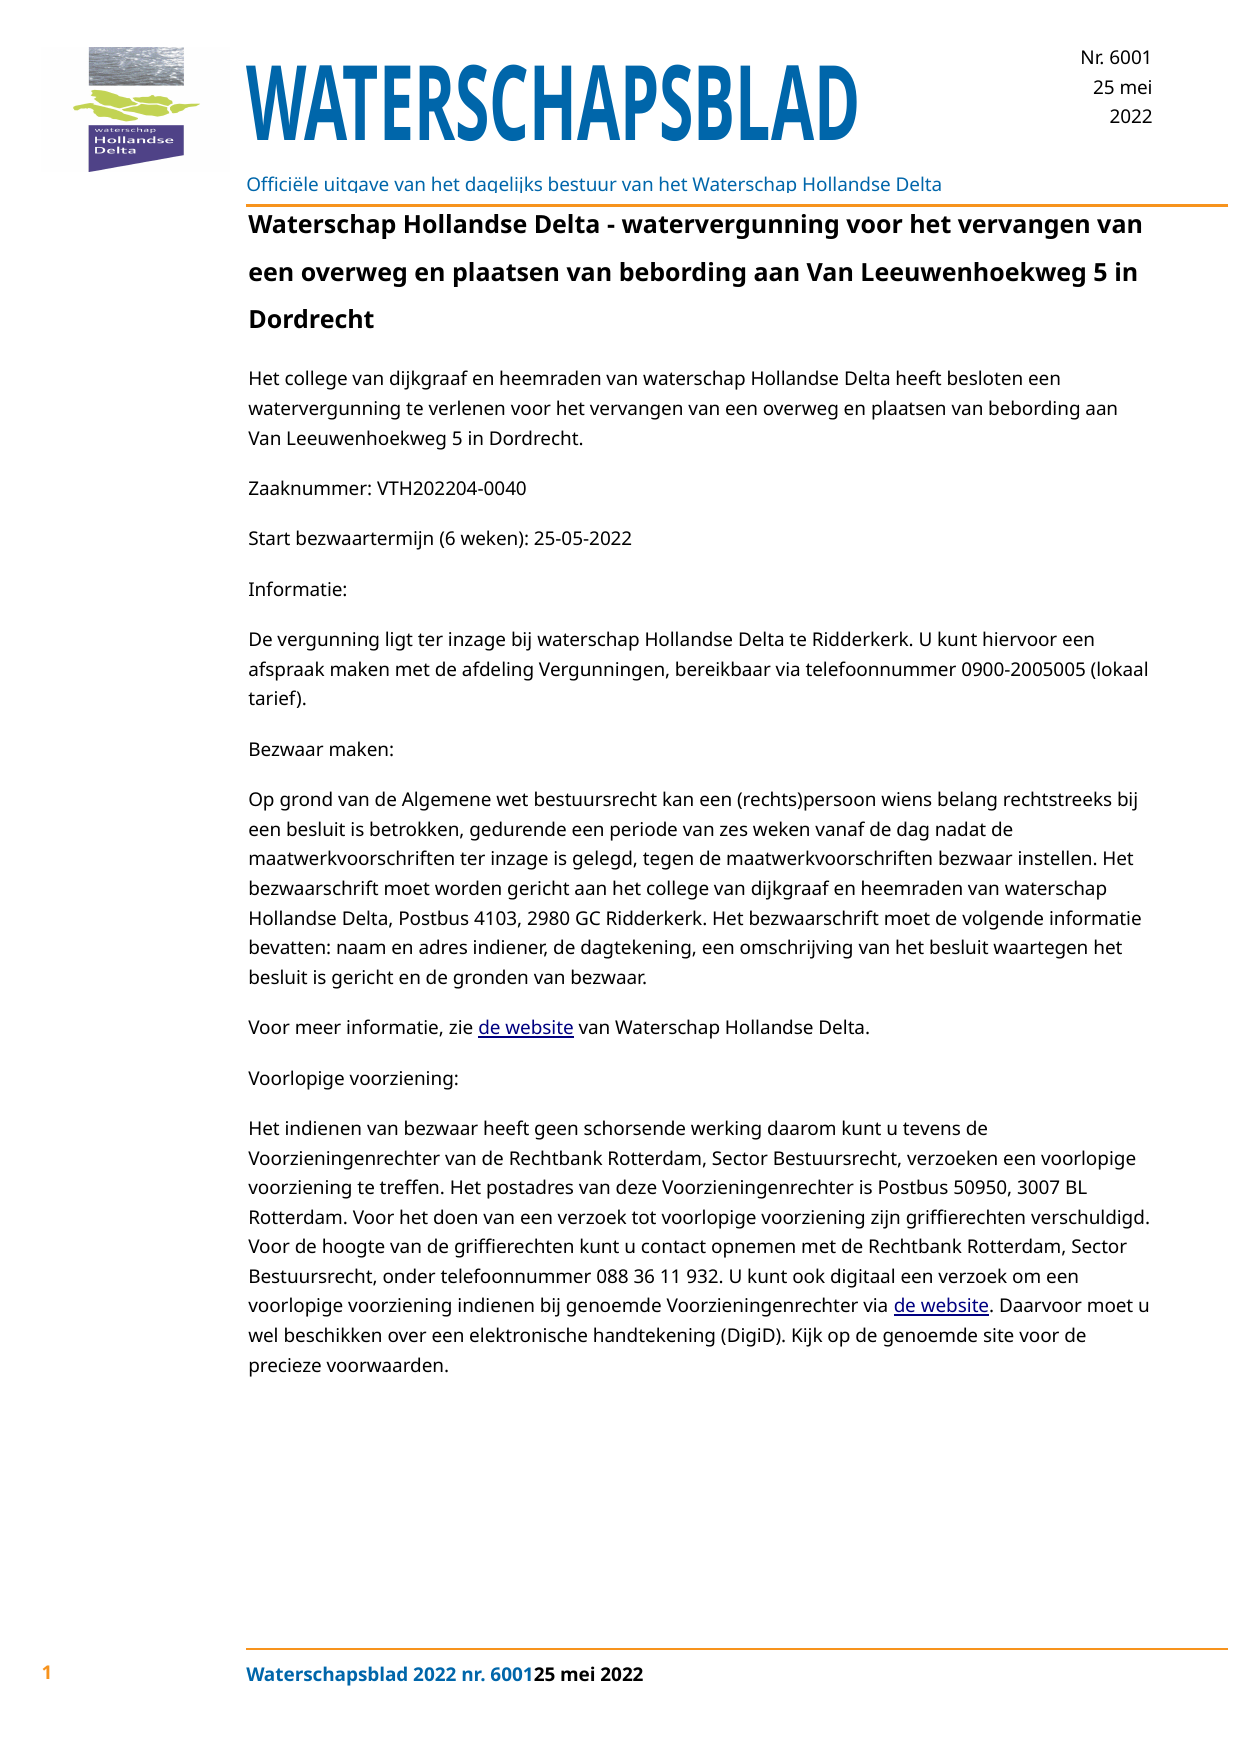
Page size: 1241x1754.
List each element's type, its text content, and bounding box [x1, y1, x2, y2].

text Voorlopige voorziening: [248, 1065, 1152, 1090]
text Bezwaar maken: [248, 736, 1152, 762]
text Het college van dijkgraaf en heemraden van waterschap Hollandse Delta heeft besloten een watervergunning te verlenen voor het vervangen van een overweg en plaatsen van bebording aan Van Leeuwenhoekweg 5 in Dordrecht. [248, 366, 1152, 450]
text De vergunning ligt ter inzage bij waterschap Hollandse Delta te Ridderkerk. U kunt hiervoor een afspraak maken met de afdeling Vergunningen, bereikbaar via telefoonnummer 0900-2005005 (lokaal tarief). [248, 626, 1152, 711]
text Het indienen van bezwaar heeft geen schorsende werking daarom kunt u tevens de Voorzieningenrechter van de Rechtbank Rotterdam, Sector Bestuursrecht, verzoeken een voorlopige voorziening te treffen. Het postadres van deze Voorzieningenrechter is Postbus 50950, 3007 BL Rotterdam. Voor het doen van een verzoek tot voorlopige voorziening zijn griffierechten verschuldigd. Voor de hoogte van de griffierechten kunt u contact opnemen met de Rechtbank Rotterdam, Sector Bestuursrecht, onder telefoonnummer 088 36 11 932. U kunt ook digitaal een verzoek om een voorlopige voorziening indienen bij genoemde Voorzieningenrechter via de website. Daarvoor moet u wel beschikken over een elektronische handtekening (DigiD). Kijk op de genoemde site voor de precieze voorwaarden. [248, 1115, 1152, 1377]
text Start bezwaartermijn (6 weken): 25-05-2022 [248, 526, 1152, 551]
picture [41, 47, 231, 172]
text Voor meer informatie, zie de website van Waterschap Hollandse Delta. [248, 1014, 1152, 1040]
text Zaaknummer: VTH202204-0040 [248, 475, 1152, 501]
text Op grond van de Algemene wet bestuursrecht kan een (rechts)persoon wiens belang rechtstreeks bij een besluit is betrokken, gedurende een periode van zes weken vanaf de dag nadat de maatwerkvoorschriften ter inzage is gelegd, tegen de maatwerkvoorschriften bezwaar instellen. Het bezwaarschrift moet worden gericht aan het college van dijkgraaf en heemraden van waterschap Hollandse Delta, Postbus 4103, 2980 GC Ridderkerk. Het bezwaarschrift moet de volgende informatie bevatten: naam en adres indiener, de dagtekening, een omschrijving van het besluit waartegen het besluit is gericht en de gronden van bezwaar. [248, 786, 1152, 989]
text Informatie: [248, 576, 1152, 602]
text Waterschap Hollandse Delta - watervergunning voor het vervangen van een overweg en plaatsen van bebording aan Van Leeuwenhoekweg 5 in Dordrecht [248, 207, 1152, 336]
